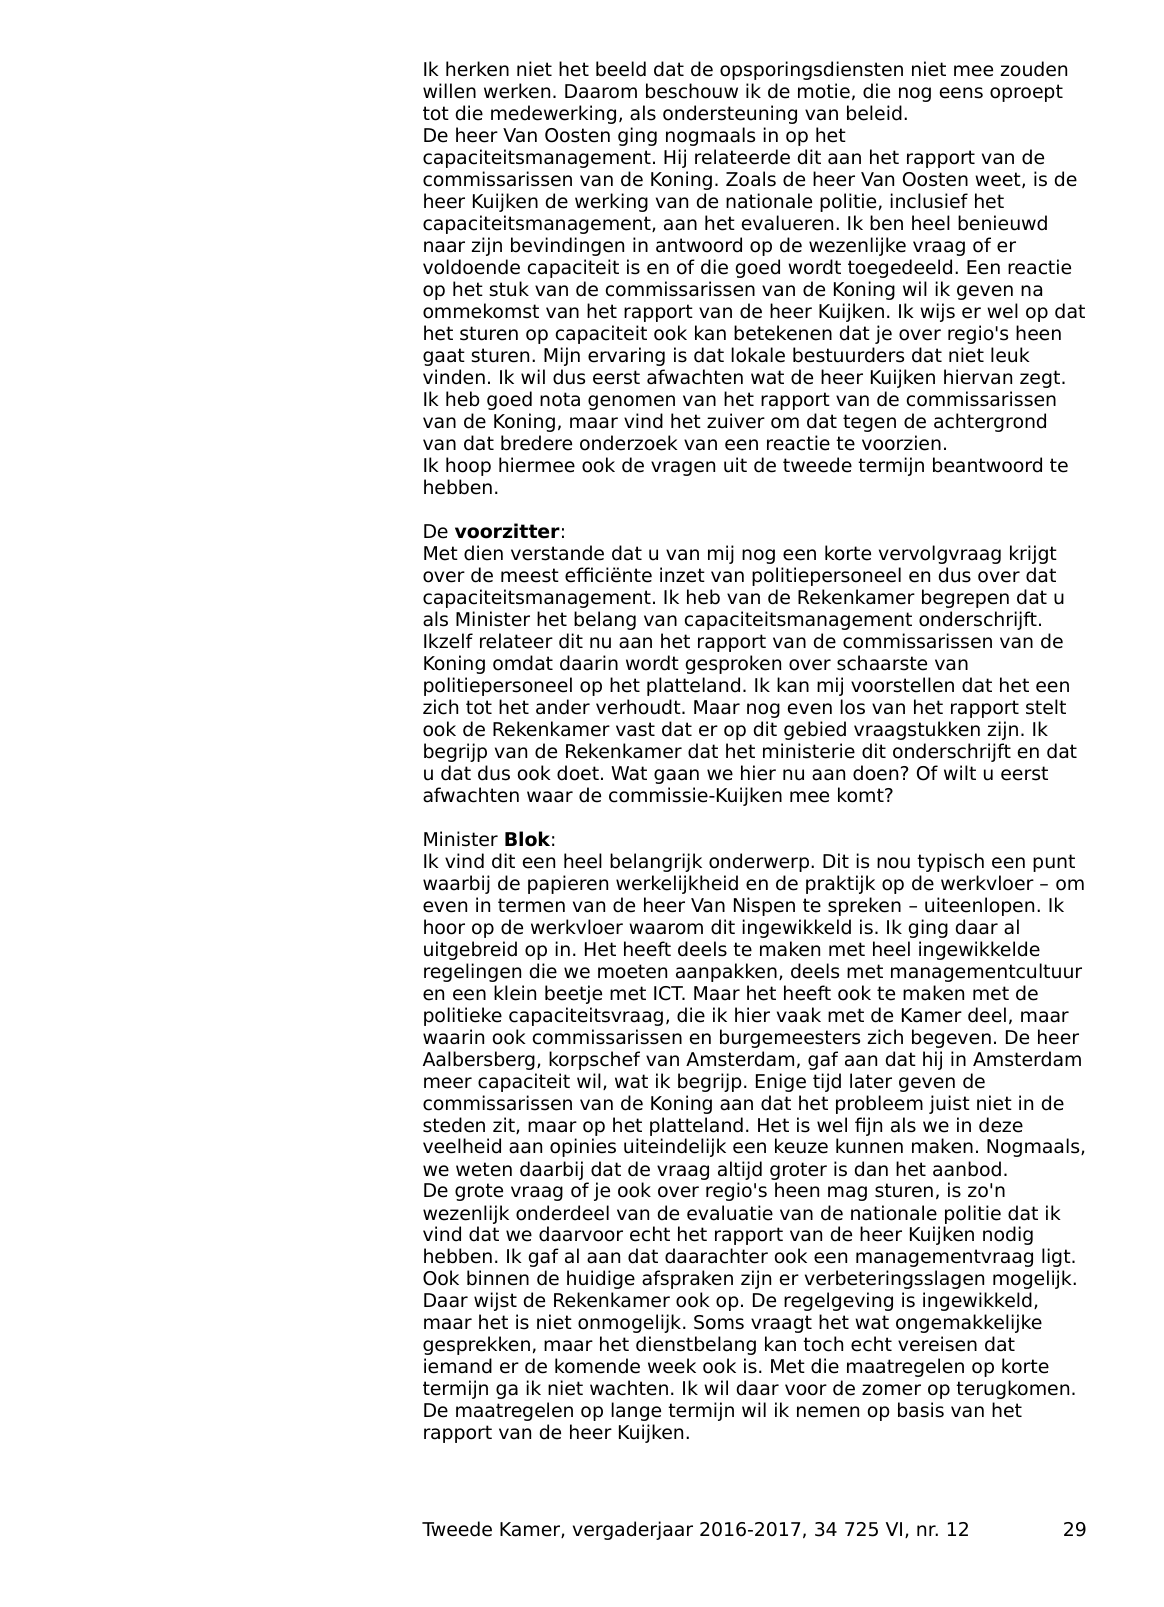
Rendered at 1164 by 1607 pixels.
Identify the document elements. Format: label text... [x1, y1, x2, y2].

text Ik herken niet het beeld dat de opsporingsdiensten niet mee zouden willen werken. Daarom beschouw ik de motie, die nog eens oproept tot die medewerking, als ondersteuning van beleid. [422, 59, 1087, 125]
text De heer Van Oosten ging nogmaals in op het capaciteitsmanagement. Hij relateerde dit aan het rapport van de commissarissen van de Koning. Zoals de heer Van Oosten weet, is de heer Kuijken de werking van de nationale politie, inclusief het capaciteitsmanagement, aan het evalueren. Ik ben heel benieuwd naar zijn bevindingen in antwoord op de wezenlijke vraag of er voldoende capaciteit is en of die goed wordt toegedeeld. Een reactie op het stuk van de commissarissen van de Koning wil ik geven na ommekomst van het rapport van de heer Kuijken. Ik wijs er wel op dat het sturen op capaciteit ook kan betekenen dat je over regio's heen gaat sturen. Mijn ervaring is dat lokale bestuurders dat niet leuk vinden. Ik wil dus eerst afwachten wat de heer Kuijken hiervan zegt. Ik heb goed nota genomen van het rapport van de commissarissen van de Koning, maar vind het zuiver om dat tegen de achtergrond van dat bredere onderzoek van een reactie te voorzien. [422, 125, 1087, 455]
text Ik hoop hiermee ook de vragen uit de tweede termijn beantwoord te hebben. [422, 455, 1087, 499]
text De grote vraag of je ook over regio's heen mag sturen, is zo'n wezenlijk onderdeel van de evaluatie van de nationale politie dat ik vind dat we daarvoor echt het rapport van de heer Kuijken nodig hebben. Ik gaf al aan dat daarachter ook een managementvraag ligt. Ook binnen de huidige afspraken zijn er verbeteringsslagen mogelijk. Daar wijst de Rekenkamer ook op. De regelgeving is ingewikkeld, maar het is niet onmogelijk. Soms vraagt het wat ongemakkelijke gesprekken, maar het dienstbelang kan toch echt vereisen dat iemand er de komende week ook is. Met die maatregelen op korte termijn ga ik niet wachten. Ik wil daar voor de zomer op terugkomen. De maatregelen op lange termijn wil ik nemen op basis van het rapport van de heer Kuijken. [422, 1180, 1087, 1444]
text Minister Blok: [422, 829, 1087, 851]
text Met dien verstande dat u van mij nog een korte vervolgvraag krijgt over de meest efficiënte inzet van politiepersoneel en dus over dat capaciteitsmanagement. Ik heb van de Rekenkamer begrepen dat u als Minister het belang van capaciteitsmanagement onderschrijft. Ikzelf relateer dit nu aan het rapport van de commissarissen van de Koning omdat daarin wordt gesproken over schaarste van politiepersoneel op het platteland. Ik kan mij voorstellen dat het een zich tot het ander verhoudt. Maar nog even los van het rapport stelt ook de Rekenkamer vast dat er op dit gebied vraagstukken zijn. Ik begrijp van de Rekenkamer dat het ministerie dit onderschrijft en dat u dat dus ook doet. Wat gaan we hier nu aan doen? Of wilt u eerst afwachten waar de commissie-Kuijken mee komt? [422, 543, 1087, 807]
text De voorzitter: [422, 521, 1087, 543]
text Ik vind dit een heel belangrijk onderwerp. Dit is nou typisch een punt waarbij de papieren werkelijkheid en de praktijk op de werkvloer – om even in termen van de heer Van Nispen te spreken – uiteenlopen. Ik hoor op de werkvloer waarom dit ingewikkeld is. Ik ging daar al uitgebreid op in. Het heeft deels te maken met heel ingewikkelde regelingen die we moeten aanpakken, deels met managementcultuur en een klein beetje met ICT. Maar het heeft ook te maken met de politieke capaciteitsvraag, die ik hier vaak met de Kamer deel, maar waarin ook commissarissen en burgemeesters zich begeven. De heer Aalbersberg, korpschef van Amsterdam, gaf aan dat hij in Amsterdam meer capaciteit wil, wat ik begrijp. Enige tijd later geven de commissarissen van de Koning aan dat het probleem juist niet in de steden zit, maar op het platteland. Het is wel fijn als we in deze veelheid aan opinies uiteindelijk een keuze kunnen maken. Nogmaals, we weten daarbij dat de vraag altijd groter is dan het aanbod. [422, 851, 1087, 1180]
